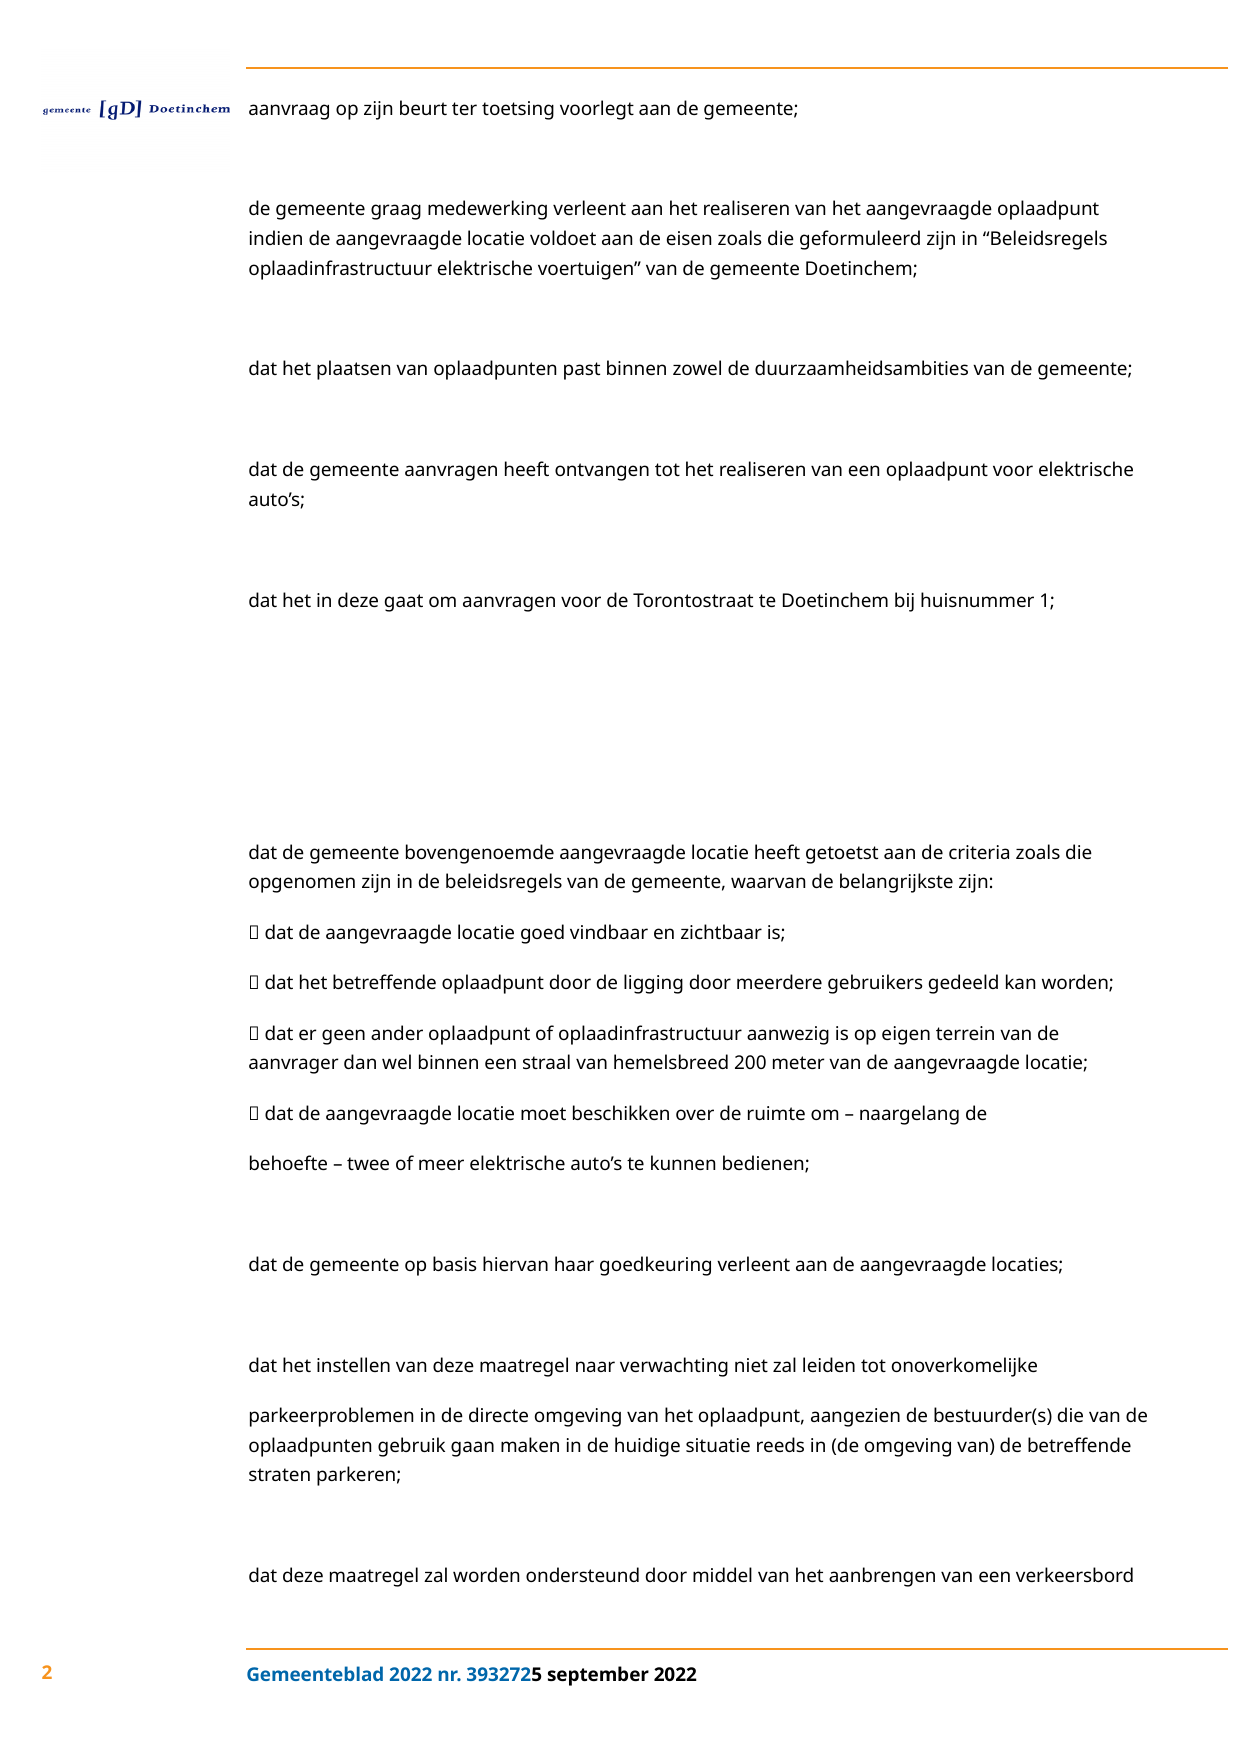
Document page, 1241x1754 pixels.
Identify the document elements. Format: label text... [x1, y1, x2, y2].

text behoefte – twee of meer elektrische auto’s te kunnen bedienen; [248, 1150, 1152, 1176]
text  dat er geen ander oplaadpunt of oplaadinfrastructuur aanwezig is op eigen terrein van de aanvrager dan wel binnen een straal van hemelsbreed 200 meter van de aangevraagde locatie; [248, 1020, 1152, 1075]
text dat het instellen van deze maatregel naar verwachting niet zal leiden tot onoverkomelijke [248, 1352, 1152, 1378]
text parkeerproblemen in de directe omgeving van het oplaadpunt, aangezien de bestuurder(s) die van de oplaadpunten gebruik gaan maken in de huidige situatie reeds in (de omgeving van) de betreffende straten parkeren; [248, 1402, 1152, 1487]
text  dat het betreffende oplaadpunt door de ligging door meerdere gebruikers gedeeld kan worden; [248, 969, 1152, 995]
text dat de gemeente aanvragen heeft ontvangen tot het realiseren van een oplaadpunt voor elektrische auto’s; [248, 456, 1152, 512]
picture [41, 47, 231, 172]
text dat het in deze gaat om aanvragen voor de Torontostraat te Doetinchem bij huisnummer 1; [248, 587, 1152, 613]
text aanvraag op zijn beurt ter toetsing voorlegt aan de gemeente; [248, 95, 1152, 121]
text dat de gemeente op basis hiervan haar goedkeuring verleent aan de aangevraagde locaties; [248, 1251, 1152, 1277]
text de gemeente graag medewerking verleent aan het realiseren van het aangevraagde oplaadpunt indien de aangevraagde locatie voldoet aan de eisen zoals die geformuleerd zijn in “Beleidsregels oplaadinfrastructuur elektrische voertuigen” van de gemeente Doetinchem; [248, 196, 1152, 281]
text dat het plaatsen van oplaadpunten past binnen zowel de duurzaamheidsambities van de gemeente; [248, 356, 1152, 381]
text dat de gemeente bovengenoemde aangevraagde locatie heeft getoetst aan de criteria zoals die opgenomen zijn in de beleidsregels van de gemeente, waarvan de belangrijkste zijn: [248, 839, 1152, 894]
text dat deze maatregel zal worden ondersteund door middel van het aanbrengen van een verkeersbord [248, 1562, 1152, 1588]
text  dat de aangevraagde locatie moet beschikken over de ruimte om – naargelang de [248, 1100, 1152, 1126]
text  dat de aangevraagde locatie goed vindbaar en zichtbaar is; [248, 919, 1152, 945]
